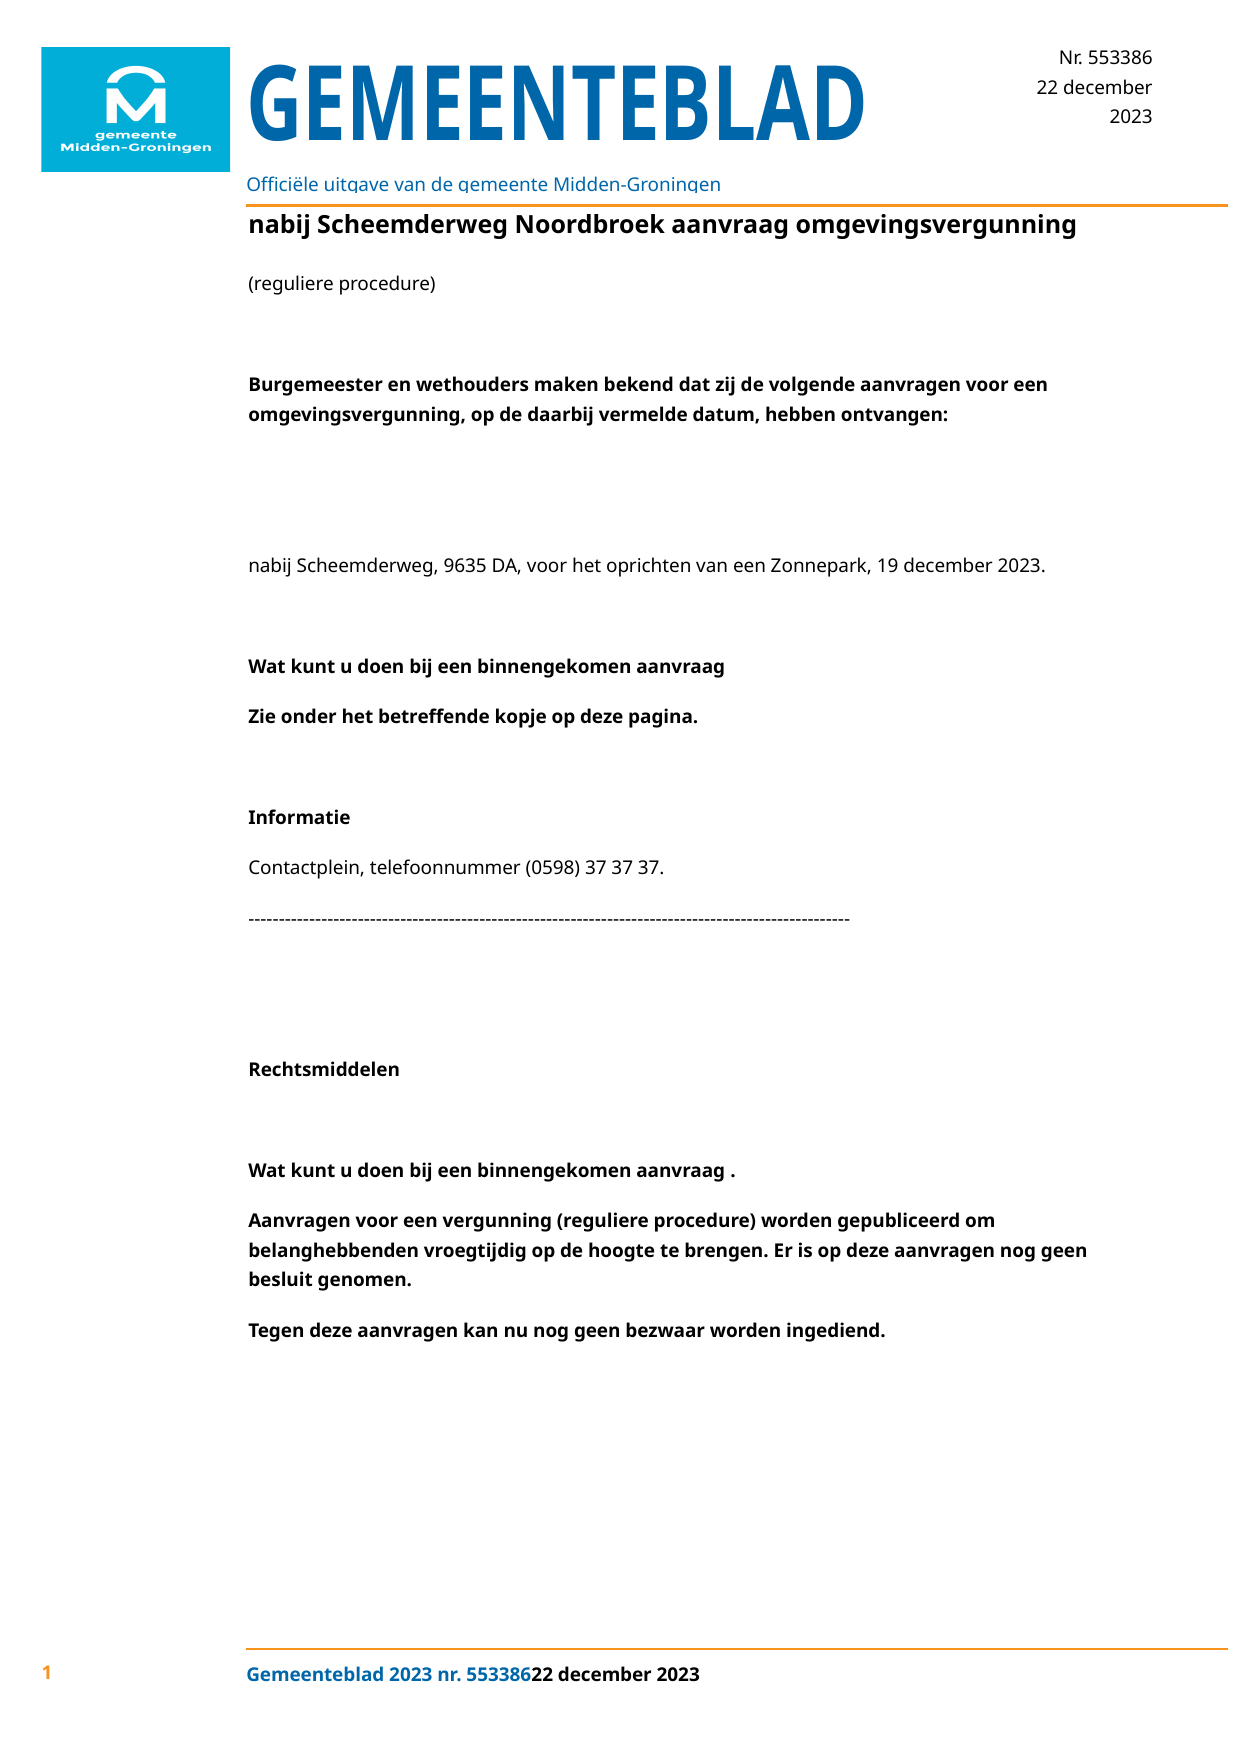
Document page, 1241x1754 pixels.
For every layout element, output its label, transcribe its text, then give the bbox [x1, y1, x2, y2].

picture [107, 89, 165, 122]
picture [108, 66, 164, 82]
picture [184, 146, 190, 153]
text Rechtsmiddelen [248, 1056, 1152, 1082]
text --------------------------------------------------------------------------------------------------- [248, 905, 1152, 931]
text nabij Scheemderweg, 9635 DA, voor het oprichten van een Zonnepark, 19 december 2023. [248, 552, 1152, 578]
text Wat kunt u doen bij een binnengekomen aanvraag [248, 653, 1152, 678]
text Contactplein, telefoonnummer (0598) 37 37 37. [248, 854, 1152, 880]
text Wat kunt u doen bij een binnengekomen aanvraag . [248, 1157, 1152, 1183]
text Tegen deze aanvragen kan nu nog geen bezwaar worden ingediend. [248, 1317, 1152, 1343]
text nabij Scheemderweg Noordbroek aanvraag omgevingsvergunning [248, 207, 1152, 241]
text Aanvragen voor een vergunning (reguliere procedure) worden gepubliceerd om belanghebbenden vroegtijdig op de hoogte te brengen. Er is op deze aanvragen nog geen besluit genomen. [248, 1207, 1152, 1292]
text Zie onder het betreffende kopje op deze pagina. [248, 703, 1152, 729]
text (reguliere procedure) [248, 270, 1152, 296]
text Burgemeester en wethouders maken bekend dat zij de volgende aanvragen voor een omgevingsvergunning, op de daarbij vermelde datum, hebben ontvangen: [248, 371, 1152, 426]
text Informatie [248, 804, 1152, 830]
